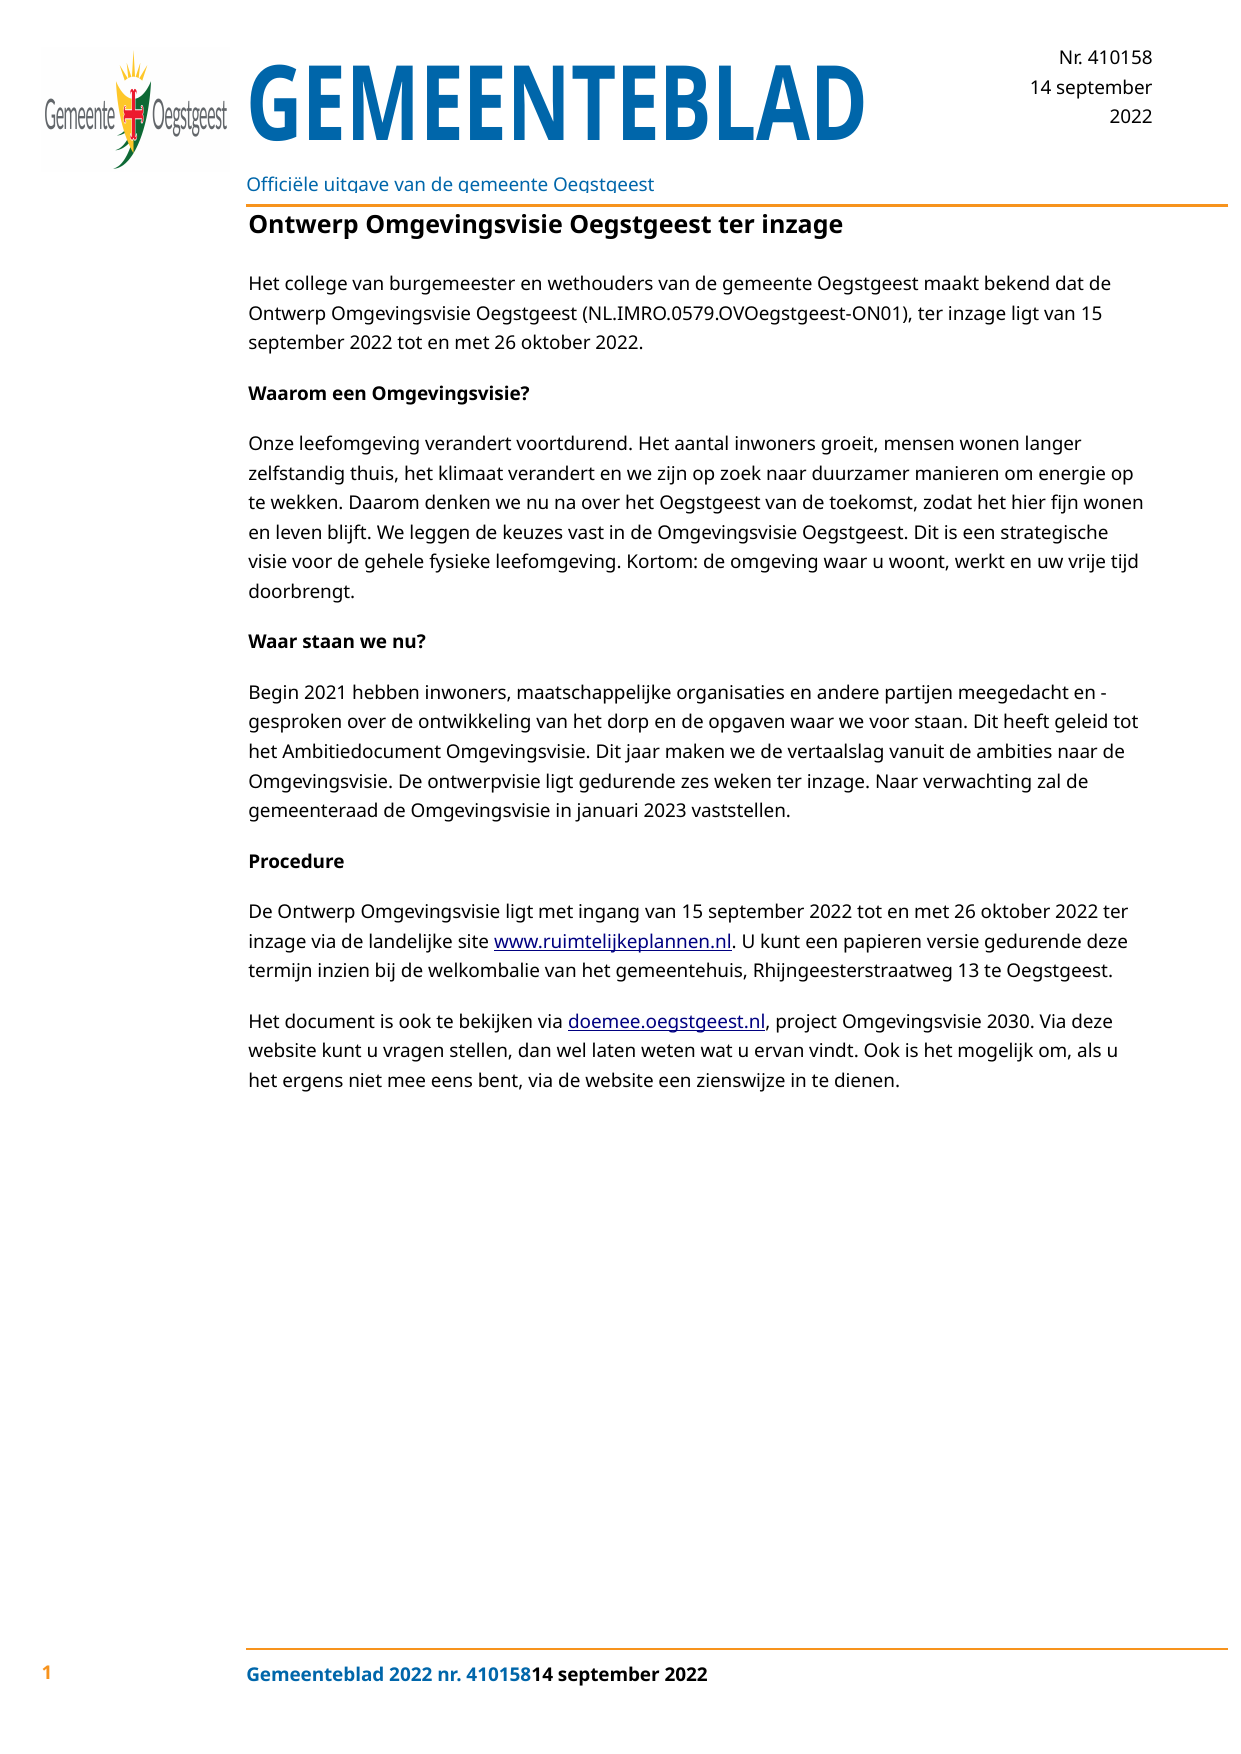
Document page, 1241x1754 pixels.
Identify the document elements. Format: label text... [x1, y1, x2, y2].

text Waarom een Omgevingsvisie? [248, 380, 1152, 406]
text Begin 2021 hebben inwoners, maatschappelijke organisaties en andere partijen meegedacht en -gesproken over de ontwikkeling van het dorp en de opgaven waar we voor staan. Dit heeft geleid tot het Ambitiedocument Omgevingsvisie. Dit jaar maken we de vertaalslag vanuit de ambities naar de Omgevingsvisie. De ontwerpvisie ligt gedurende zes weken ter inzage. Naar verwachting zal de gemeenteraad de Omgevingsvisie in januari 2023 vaststellen. [248, 679, 1152, 823]
text De Ontwerp Omgevingsvisie ligt met ingang van 15 september 2022 tot en met 26 oktober 2022 ter inzage via de landelijke site www.ruimtelijkeplannen.nl. U kunt een papieren versie gedurende deze termijn inzien bij de welkombalie van het gemeentehuis, Rhijngeesterstraatweg 13 te Oegstgeest. [248, 898, 1152, 983]
text Ontwerp Omgevingsvisie Oegstgeest ter inzage [248, 207, 1152, 241]
text Procedure [248, 848, 1152, 873]
text Onze leefomgeving verandert voortdurend. Het aantal inwoners groeit, mensen wonen langer zelfstandig thuis, het klimaat verandert en we zijn op zoek naar duurzamer manieren om energie op te wekken. Daarom denken we nu na over het Oegstgeest van de toekomst, zodat het hier fijn wonen en leven blijft. We leggen de keuzes vast in de Omgevingsvisie Oegstgeest. Dit is een strategische visie voor de gehele fysieke leefomgeving. Kortom: de omgeving waar u woont, werkt en uw vrije tijd doorbrengt. [248, 430, 1152, 604]
text Het document is ook te bekijken via doemee.oegstgeest.nl, project Omgevingsvisie 2030. Via deze website kunt u vragen stellen, dan wel laten weten wat u ervan vindt. Ook is het mogelijk om, als u het ergens niet mee eens bent, via de website een zienswijze in te dienen. [248, 1008, 1152, 1093]
text Het college van burgemeester en wethouders van de gemeente Oegstgeest maakt bekend dat de Ontwerp Omgevingsvisie Oegstgeest (NL.IMRO.0579.OVOegstgeest-ON01), ter inzage ligt van 15 september 2022 tot en met 26 oktober 2022. [248, 270, 1152, 355]
text Waar staan we nu? [248, 629, 1152, 654]
picture [41, 47, 231, 172]
